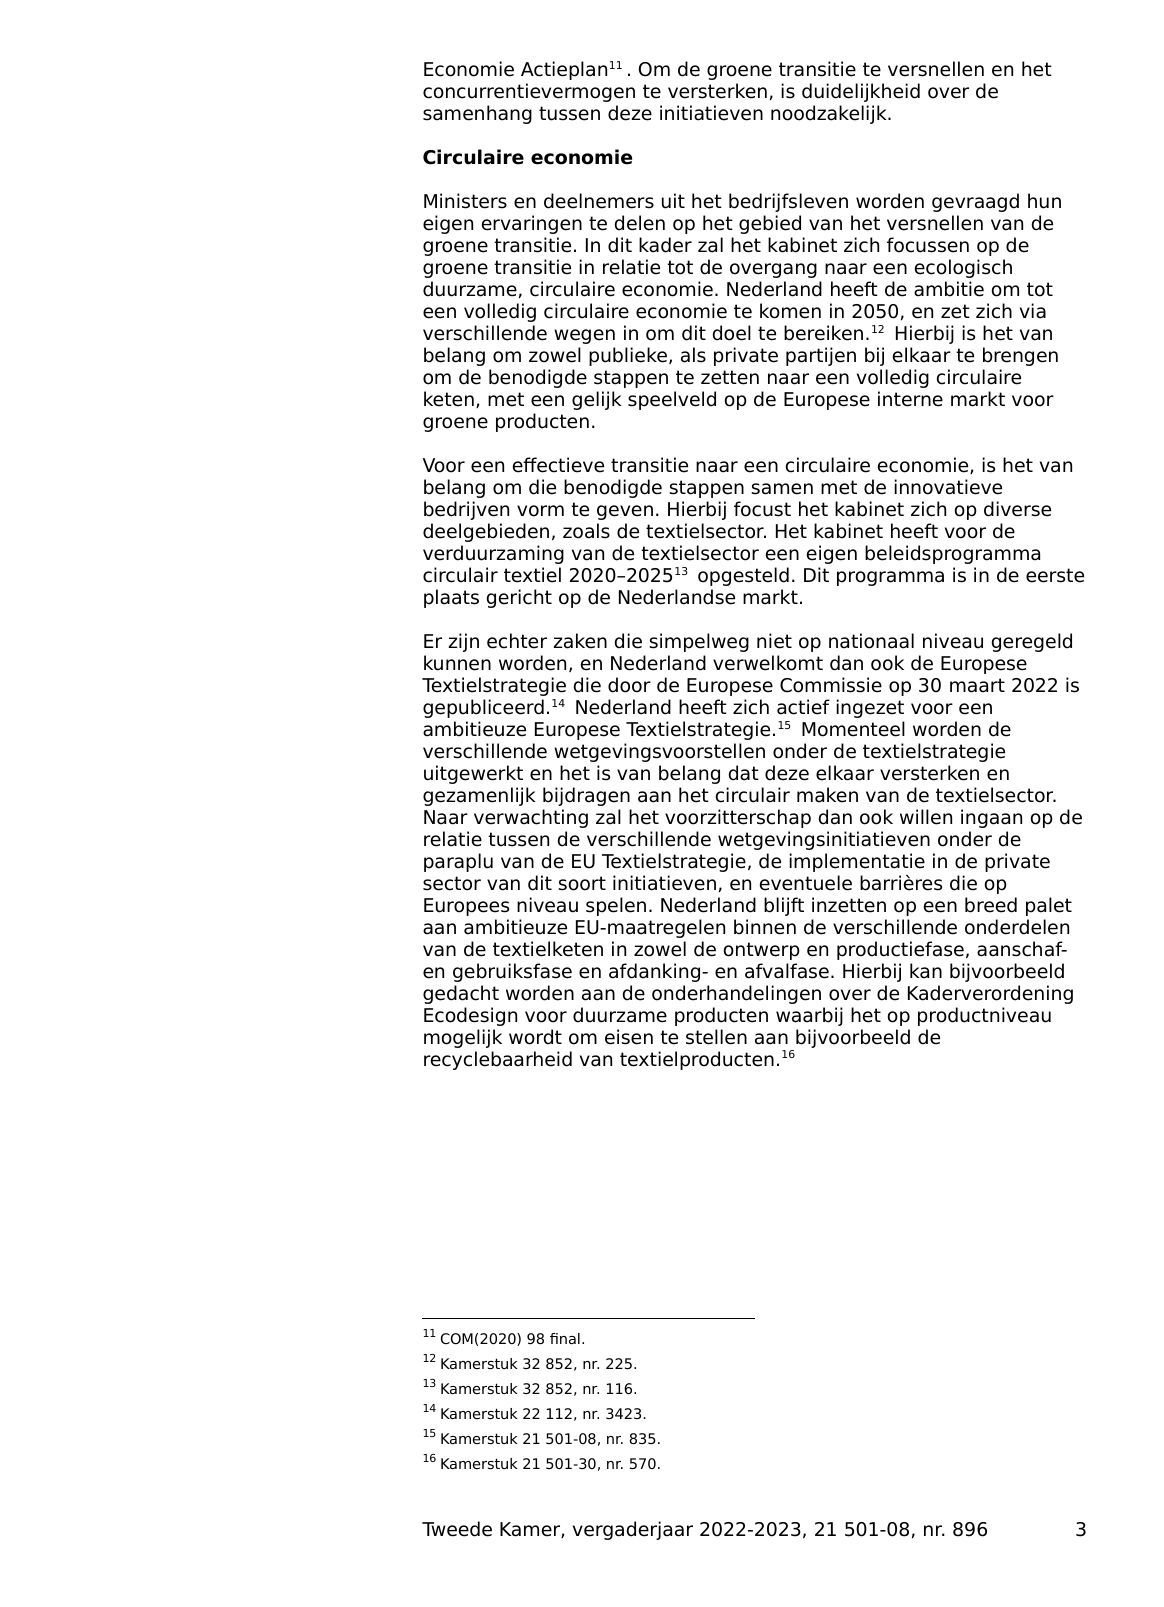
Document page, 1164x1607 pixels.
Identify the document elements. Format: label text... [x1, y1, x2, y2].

text Er zijn echter zaken die simpelweg niet op nationaal niveau geregeld kunnen worden, en Nederland verwelkomt dan ook de Europese Textielstrategie die door de Europese Commissie op 30 maart 2022 is gepubliceerd. Nederland heeft zich actief ingezet voor een ambitieuze Europese Textielstrategie. Momenteel worden de verschillende wetgevingsvoorstellen onder de textielstrategie uitgewerkt en het is van belang dat deze elkaar versterken en gezamenlijk bijdragen aan het circulair maken van de textielsector. Naar verwachting zal het voorzitterschap dan ook willen ingaan op de relatie tussen de verschillende wetgevingsinitiatieven onder de paraplu van de EU Textielstrategie, de implementatie in de private sector van dit soort initiatieven, en eventuele barrières die op Europees niveau spelen. Nederland blijft inzetten op een breed palet aan ambitieuze EU-maatregelen binnen de verschillende onderdelen van de textielketen in zowel de ontwerp en productiefase, aanschaf- en gebruiksfase en afdanking- en afvalfase. Hierbij kan bijvoorbeeld gedacht worden aan de onderhandelingen over de Kaderverordening Ecodesign voor duurzame producten waarbij het op productniveau mogelijk wordt om eisen te stellen aan bijvoorbeeld de recyclebaarheid van textielproducten. [422, 631, 1087, 1071]
text Kamerstuk 21 501-30, nr. 570. [422, 1452, 1087, 1474]
text Kamerstuk 32 852, nr. 116. [422, 1377, 1087, 1399]
text Kamerstuk 21 501-08, nr. 835. [422, 1427, 1087, 1449]
subtitle Circulaire economie [422, 147, 1087, 169]
text Voor een effectieve transitie naar een circulaire economie, is het van belang om die benodigde stappen samen met de innovatieve bedrijven vorm te geven. Hierbij focust het kabinet zich op diverse deelgebieden, zoals de textielsector. Het kabinet heeft voor de verduurzaming van de textielsector een eigen beleidsprogramma circulair textiel 2020–2025 opgesteld. Dit programma is in de eerste plaats gericht op de Nederlandse markt. [422, 455, 1087, 609]
text Kamerstuk 32 852, nr. 225. [422, 1352, 1087, 1374]
text Ministers en deelnemers uit het bedrijfsleven worden gevraagd hun eigen ervaringen te delen op het gebied van het versnellen van de groene transitie. In dit kader zal het kabinet zich focussen op de groene transitie in relatie tot de overgang naar een ecologisch duurzame, circulaire economie. Nederland heeft de ambitie om tot een volledig circulaire economie te komen in 2050, en zet zich via verschillende wegen in om dit doel te bereiken. Hierbij is het van belang om zowel publieke, als private partijen bij elkaar te brengen om de benodigde stappen te zetten naar een volledig circulaire keten, met een gelijk speelveld op de Europese interne markt voor groene producten. [422, 191, 1087, 433]
text Kamerstuk 22 112, nr. 3423. [422, 1402, 1087, 1424]
text Economie Actieplan. Om de groene transitie te versnellen en het concurrentievermogen te versterken, is duidelijkheid over de samenhang tussen deze initiatieven noodzakelijk. [422, 59, 1087, 125]
text COM(2020) 98 final. [422, 1327, 1087, 1349]
